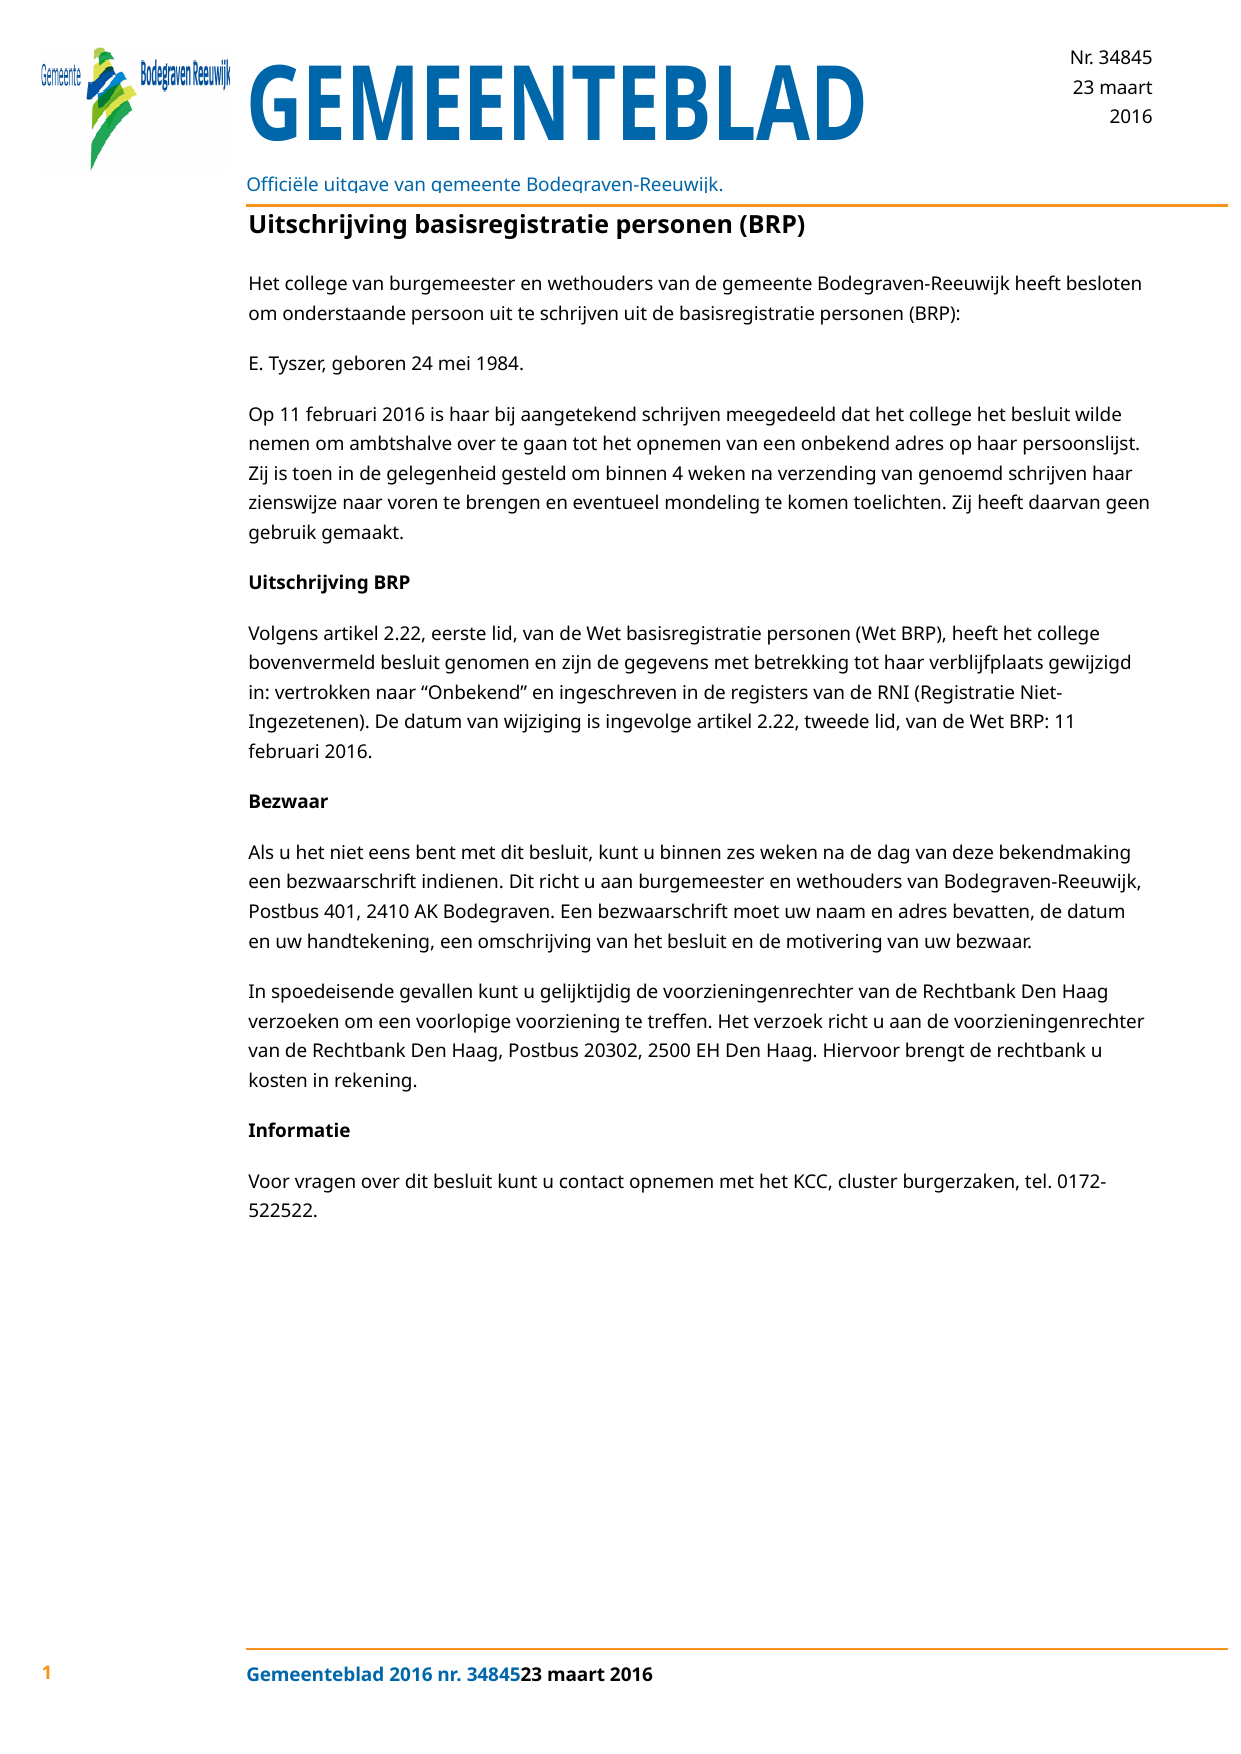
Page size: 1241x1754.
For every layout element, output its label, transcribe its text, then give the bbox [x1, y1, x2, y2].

text Voor vragen over dit besluit kunt u contact opnemen met het KCC, cluster burgerzaken, tel. 0172-522522. [248, 1168, 1152, 1223]
text Uitschrijving BRP [248, 569, 1152, 595]
text Als u het niet eens bent met dit besluit, kunt u binnen zes weken na de dag van deze bekendmaking een bezwaarschrift indienen. Dit richt u aan burgemeester en wethouders van Bodegraven-Reeuwijk, Postbus 401, 2410 AK Bodegraven. Een bezwaarschrift moet uw naam en adres bevatten, de datum en uw handtekening, een omschrijving van het besluit en de motivering van uw bezwaar. [248, 839, 1152, 953]
text E. Tyszer, geboren 24 mei 1984. [248, 350, 1152, 376]
picture [41, 47, 231, 172]
text Op 11 februari 2016 is haar bij aangetekend schrijven meegedeeld dat het college het besluit wilde nemen om ambtshalve over te gaan tot het opnemen van een onbekend adres op haar persoonslijst. Zij is toen in de gelegenheid gesteld om binnen 4 weken na verzending van genoemd schrijven haar zienswijze naar voren te brengen en eventueel mondeling te komen toelichten. Zij heeft daarvan geen gebruik gemaakt. [248, 401, 1152, 545]
text Uitschrijving basisregistratie personen (BRP) [248, 207, 1152, 241]
text Bezwaar [248, 789, 1152, 814]
text Informatie [248, 1117, 1152, 1143]
text Het college van burgemeester en wethouders van de gemeente Bodegraven-Reeuwijk heeft besloten om onderstaande persoon uit te schrijven uit de basisregistratie personen (BRP): [248, 270, 1152, 326]
text In spoedeisende gevallen kunt u gelijktijdig de voorzieningenrechter van de Rechtbank Den Haag verzoeken om een voorlopige voorziening te treffen. Het verzoek richt u aan de voorzieningenrechter van de Rechtbank Den Haag, Postbus 20302, 2500 EH Den Haag. Hiervoor brengt de rechtbank u kosten in rekening. [248, 978, 1152, 1093]
text Volgens artikel 2.22, eerste lid, van de Wet basisregistratie personen (Wet BRP), heeft het college bovenvermeld besluit genomen en zijn de gegevens met betrekking tot haar verblijfplaats gewijzigd in: vertrokken naar “Onbekend” en ingeschreven in de registers van de RNI (Registratie Niet-Ingezetenen). De datum van wijziging is ingevolge artikel 2.22, tweede lid, van de Wet BRP: 11 februari 2016. [248, 620, 1152, 764]
